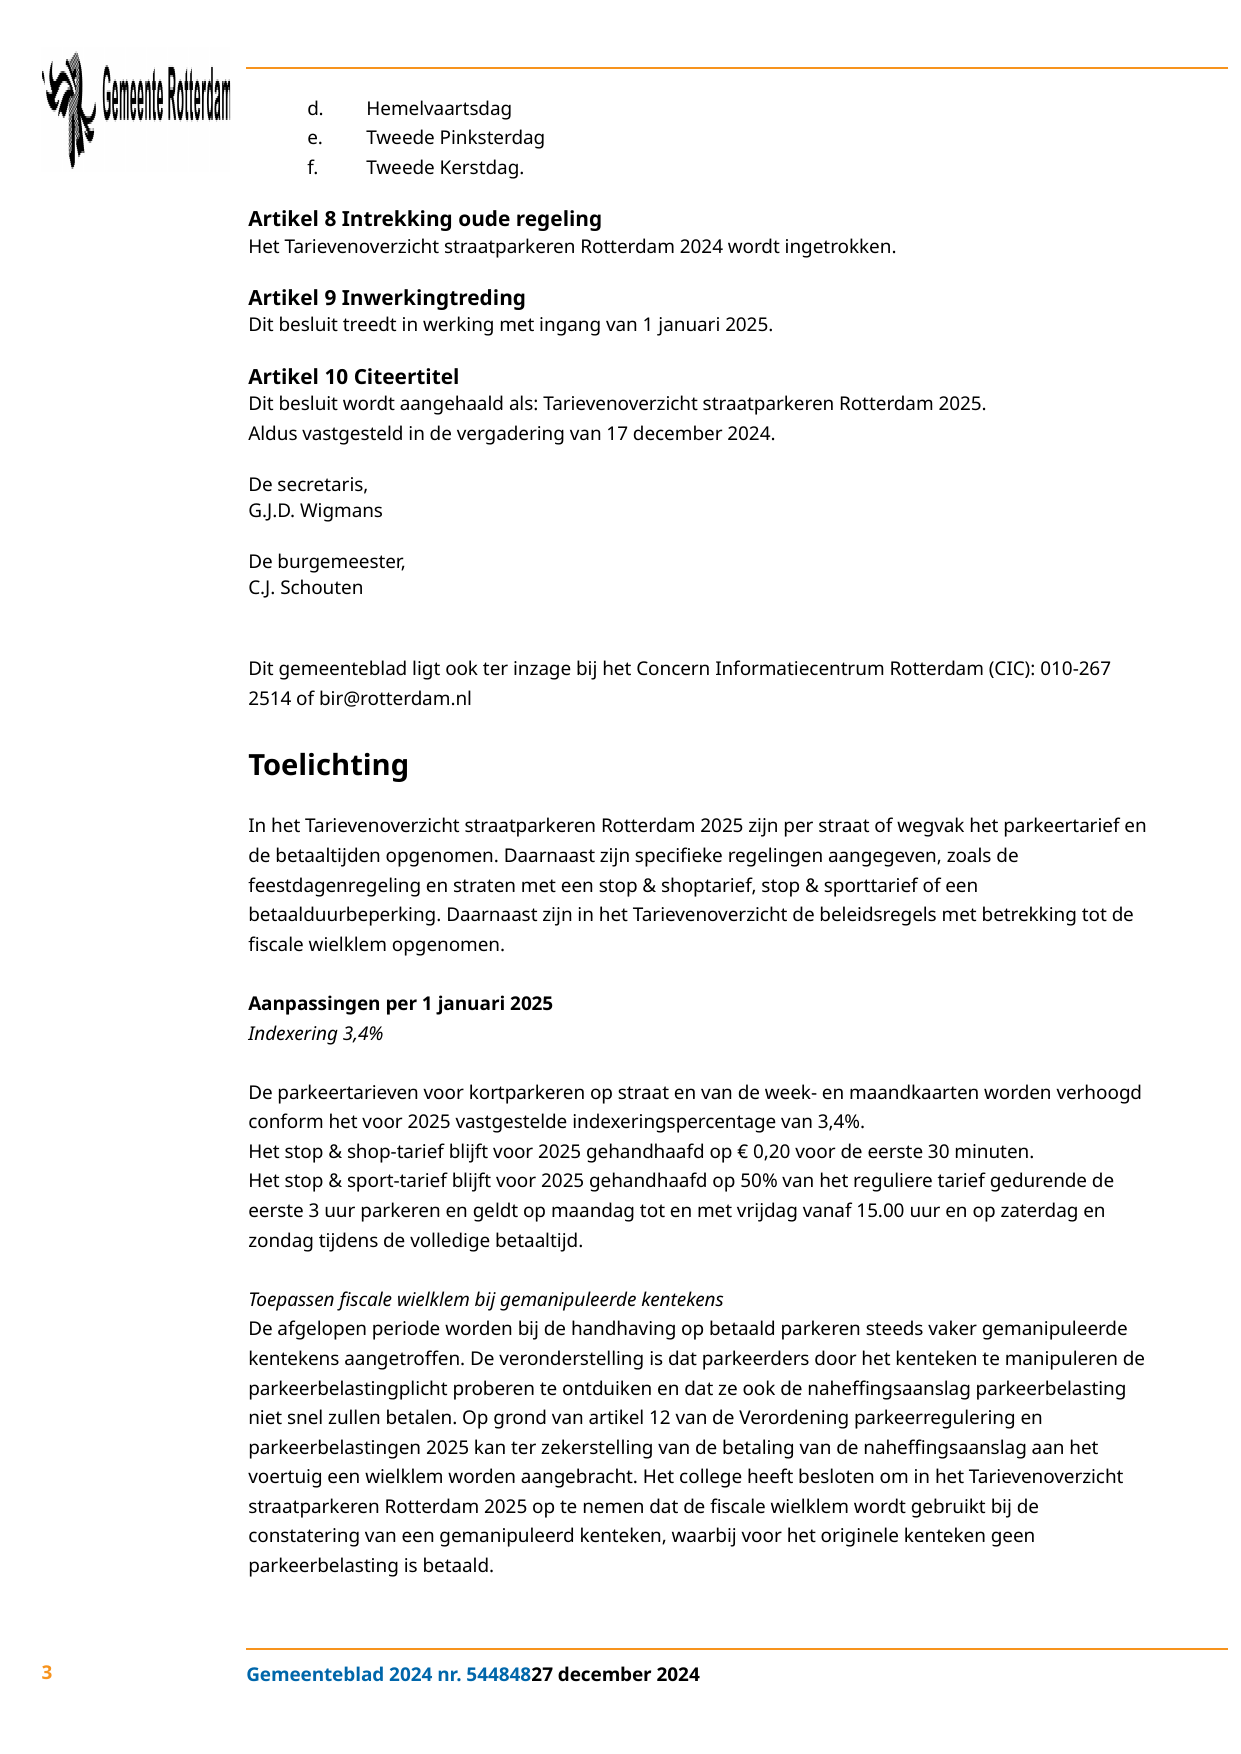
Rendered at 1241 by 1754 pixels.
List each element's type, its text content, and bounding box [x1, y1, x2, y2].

text Artikel 8 Intrekking oude regeling [248, 204, 1152, 233]
text Het stop & sport-tarief blijft voor 2025 gehandhaafd op 50% van het reguliere tarief gedurende de eerste 3 uur parkeren en geldt op maandag tot en met vrijdag vanaf 15.00 uur en op zaterdag en zondag tijdens de volledige betaaltijd. [248, 1168, 1152, 1253]
text Toepassen fiscale wielklem bij gemanipuleerde kentekens [248, 1286, 1152, 1312]
text Artikel 9 Inwerkingtreding [248, 283, 1152, 312]
picture [41, 47, 231, 172]
text De afgelopen periode worden bij de handhaving op betaald parkeren steeds vaker gemanipuleerde kentekens aangetroffen. De veronderstelling is dat parkeerders door het kenteken te manipuleren de parkeerbelastingplicht proberen te ontduiken en dat ze ook de naheffingsaanslag parkeerbelasting niet snel zullen betalen. Op grond van artikel 12 van de Verordening parkeerregulering en parkeerbelastingen 2025 kan ter zekerstelling van de betaling van de naheffingsaanslag aan het voertuig een wielklem worden aangebracht. Het college heeft besloten om in het Tarievenoverzicht straatparkeren Rotterdam 2025 op te nemen dat de fiscale wielklem wordt gebruikt bij de constatering van een gemanipuleerd kenteken, waarbij voor het originele kenteken geen parkeerbelasting is betaald. [248, 1316, 1152, 1578]
text Indexering 3,4% [248, 1020, 1152, 1046]
text Aldus vastgesteld in de vergadering van 17 december 2024. [248, 420, 1152, 446]
text In het Tarievenoverzicht straatparkeren Rotterdam 2025 zijn per straat of wegvak het parkeertarief en de betaaltijden opgenomen. Daarnaast zijn specifieke regelingen aangegeven, zoals de feestdagenregeling en straten met een stop & shoptarief, stop & sporttarief of een betaalduurbeperking. Daarnaast zijn in het Tarievenoverzicht de beleidsregels met betrekking tot de fiscale wielklem opgenomen. [248, 813, 1152, 957]
text Dit gemeenteblad ligt ook ter inzage bij het Concern Informatiecentrum Rotterdam (CIC): 010-267 2514 of bir@rotterdam.nl [248, 655, 1152, 710]
text G.J.D. Wigmans [248, 497, 1152, 523]
text Aanpassingen per 1 januari 2025 [248, 990, 1152, 1016]
text Dit besluit wordt aangehaald als: Tarievenoverzicht straatparkeren Rotterdam 2025. [248, 391, 1152, 416]
text C.J. Schouten [248, 574, 1152, 600]
text De parkeertarieven voor kortparkeren op straat en van de week- en maandkaarten worden verhoogd conform het voor 2025 vastgestelde indexeringspercentage van 3,4%. [248, 1079, 1152, 1134]
list Tweede Pinksterdag [307, 124, 1152, 150]
list Hemelvaartsdag [307, 95, 1152, 121]
text De burgemeester, [248, 549, 1152, 574]
text Het Tarievenoverzicht straatparkeren Rotterdam 2024 wordt ingetrokken. [248, 233, 1152, 258]
text Artikel 10 Citeertitel [248, 362, 1152, 391]
text Het stop & shop-tarief blijft voor 2025 gehandhaafd op € 0,20 voor de eerste 30 minuten. [248, 1138, 1152, 1164]
text Dit besluit treedt in werking met ingang van 1 januari 2025. [248, 312, 1152, 337]
text De secretaris, [248, 472, 1152, 497]
text Toelichting [248, 744, 1152, 783]
list Tweede Kerstdag. [307, 154, 1152, 180]
